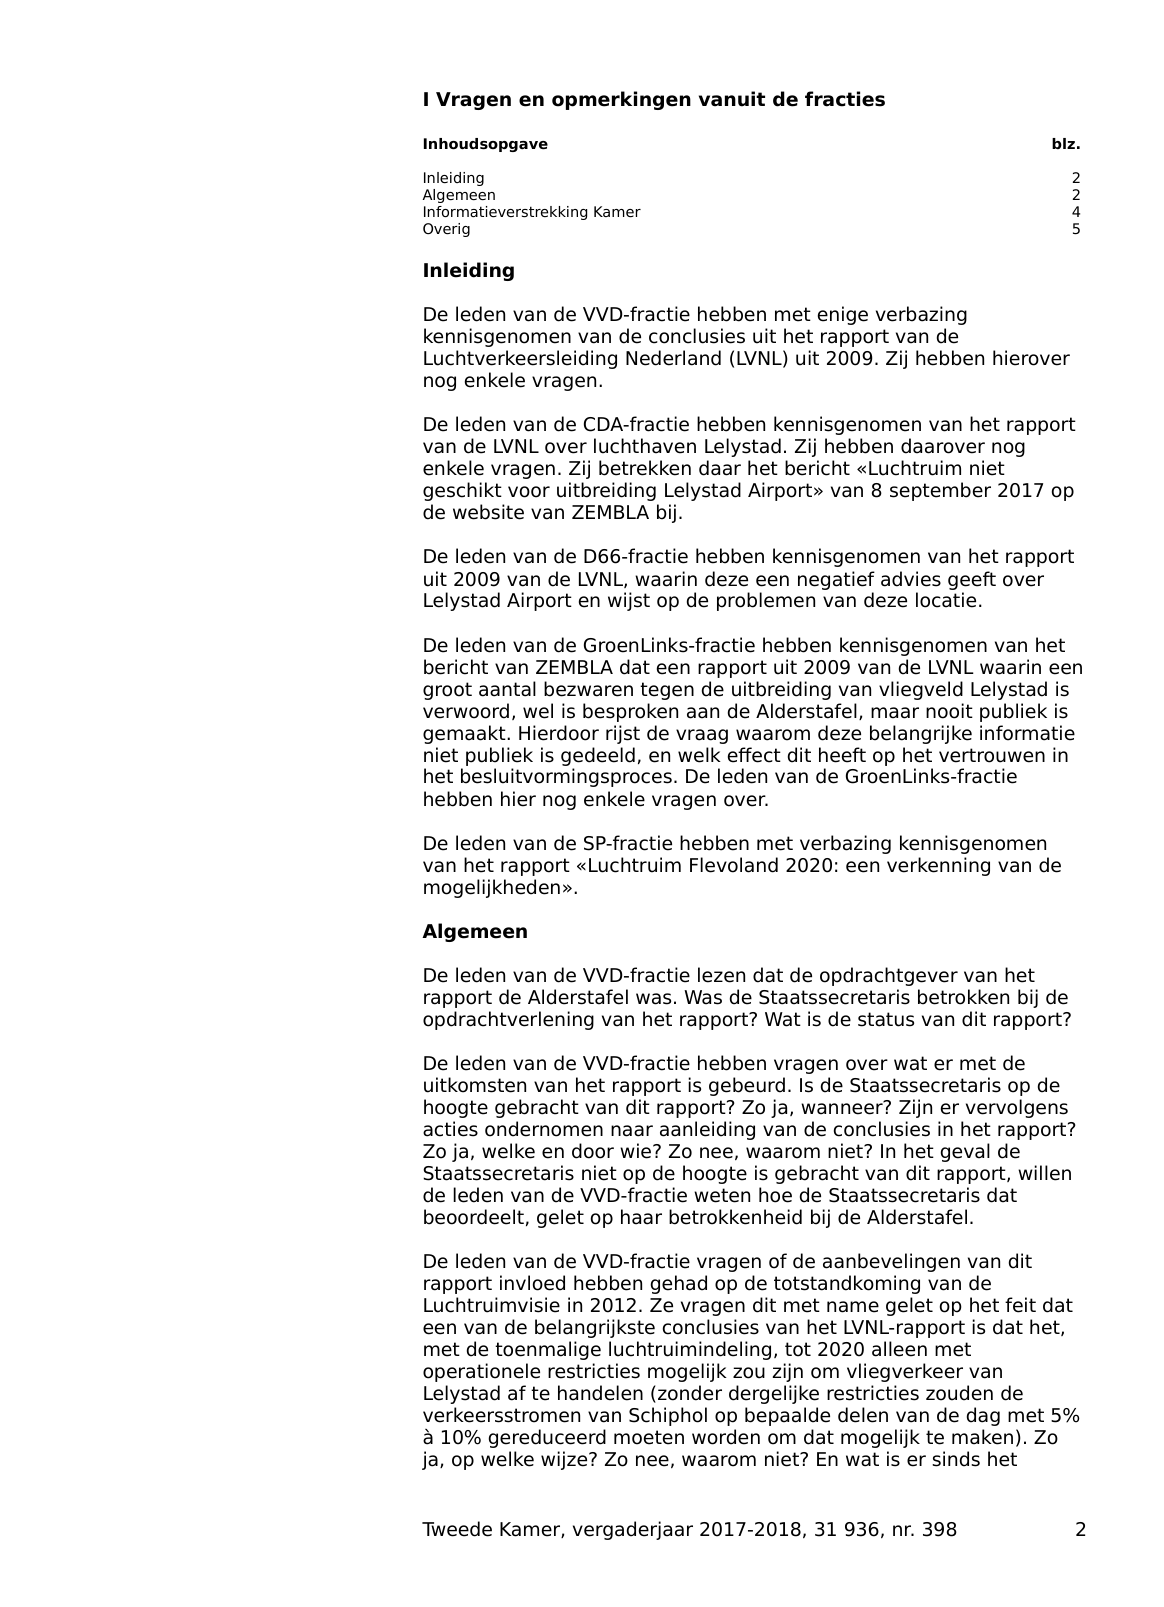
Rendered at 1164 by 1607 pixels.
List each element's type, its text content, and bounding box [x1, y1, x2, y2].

table_cell Algemeen [422, 187, 1028, 204]
table_cell [422, 153, 1028, 170]
table_cell 2 [1028, 187, 1087, 204]
table_header blz. [1028, 136, 1087, 153]
text De leden van de GroenLinks-fractie hebben kennisgenomen van het bericht van ZEMBLA dat een rapport uit 2009 van de LVNL waarin een groot aantal bezwaren tegen de uitbreiding van vliegveld Lelystad is verwoord, wel is besproken aan de Alderstafel, maar nooit publiek is gemaakt. Hierdoor rijst de vraag waarom deze belangrijke informatie niet publiek is gedeeld, en welk effect dit heeft op het vertrouwen in het besluitvormingsproces. De leden van de GroenLinks-fractie hebben hier nog enkele vragen over. [422, 634, 1087, 810]
table_cell 5 [1028, 221, 1087, 238]
table_cell Overig [422, 221, 1028, 238]
text De leden van de VVD-fractie hebben met enige verbazing kennisgenomen van de conclusies uit het rapport van de Luchtverkeersleiding Nederland (LVNL) uit 2009. Zij hebben hierover nog enkele vragen. [422, 304, 1087, 392]
text De leden van de VVD-fractie hebben vragen over wat er met de uitkomsten van het rapport is gebeurd. Is de Staatssecretaris op de hoogte gebracht van dit rapport? Zo ja, wanneer? Zijn er vervolgens acties ondernomen naar aanleiding van de conclusies in het rapport? Zo ja, welke en door wie? Zo nee, waarom niet? In het geval de Staatssecretaris niet op de hoogte is gebracht van dit rapport, willen de leden van de VVD-fractie weten hoe de Staatssecretaris dat beoordeelt, gelet op haar betrokkenheid bij de Alderstafel. [422, 1053, 1087, 1229]
table_cell [1028, 153, 1087, 170]
table_cell 4 [1028, 204, 1087, 221]
text De leden van de CDA-fractie hebben kennisgenomen van het rapport van de LVNL over luchthaven Lelystad. Zij hebben daarover nog enkele vragen. Zij betrekken daar het bericht «Luchtruim niet geschikt voor uitbreiding Lelystad Airport» van 8 september 2017 op de website van ZEMBLA bij. [422, 414, 1087, 524]
table_cell Informatieverstrekking Kamer [422, 204, 1028, 221]
subtitle I Vragen en opmerkingen vanuit de fracties [422, 89, 1087, 111]
subtitle Algemeen [422, 921, 1087, 943]
subtitle Inleiding [422, 260, 1087, 282]
text De leden van de D66-fractie hebben kennisgenomen van het rapport uit 2009 van de LVNL, waarin deze een negatief advies geeft over Lelystad Airport en wijst op de problemen van deze locatie. [422, 546, 1087, 612]
text De leden van de SP-fractie hebben met verbazing kennisgenomen van het rapport «Luchtruim Flevoland 2020: een verkenning van de mogelijkheden». [422, 833, 1087, 898]
table_cell 2 [1028, 170, 1087, 187]
text De leden van de VVD-fractie lezen dat de opdrachtgever van het rapport de Alderstafel was. Was de Staatssecretaris betrokken bij de opdrachtverlening van het rapport? Wat is de status van dit rapport? [422, 965, 1087, 1031]
table_cell Inleiding [422, 170, 1028, 187]
table_header Inhoudsopgave [422, 136, 1028, 153]
text De leden van de VVD-fractie vragen of de aanbevelingen van dit rapport invloed hebben gehad op de totstandkoming van de Luchtruimvisie in 2012. Ze vragen dit met name gelet op het feit dat een van de belangrijkste conclusies van het LVNL-rapport is dat het, met de toenmalige luchtruimindeling, tot 2020 alleen met operationele restricties mogelijk zou zijn om vliegverkeer van Lelystad af te handelen (zonder dergelijke restricties zouden de verkeersstromen van Schiphol op bepaalde delen van de dag met 5% à 10% gereduceerd moeten worden om dat mogelijk te maken). Zo ja, op welke wijze? Zo nee, waarom niet? En wat is er sinds het [422, 1251, 1087, 1471]
